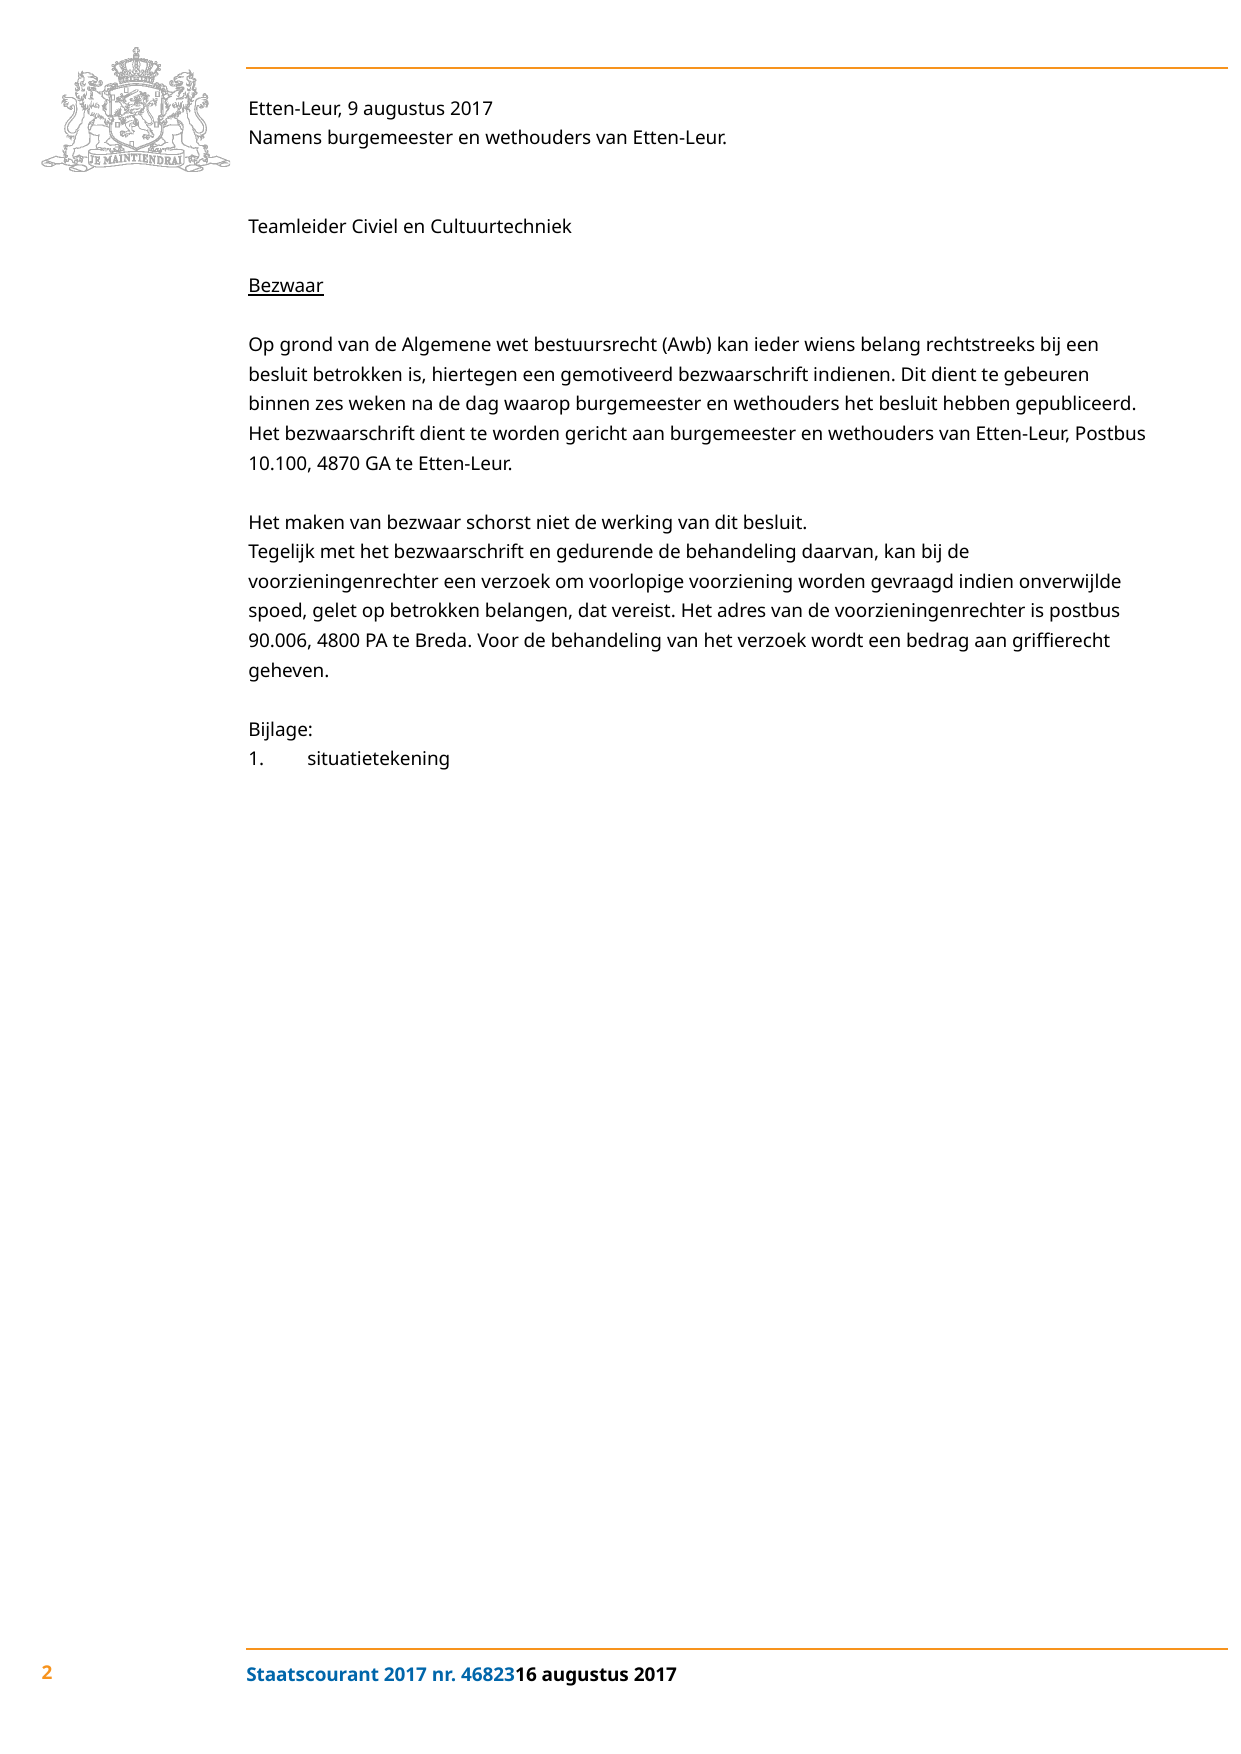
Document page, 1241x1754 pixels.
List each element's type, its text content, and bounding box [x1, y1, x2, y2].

picture [41, 47, 231, 172]
text Teamleider Civiel en Cultuurtechniek [248, 213, 1152, 239]
text Namens burgemeester en wethouders van Etten-Leur. [248, 124, 1152, 150]
text Bezwaar [248, 272, 1152, 298]
text Op grond van de Algemene wet bestuursrecht (Awb) kan ieder wiens belang rechtstreeks bij een besluit betrokken is, hiertegen een gemotiveerd bezwaarschrift indienen. Dit dient te gebeuren binnen zes weken na de dag waarop burgemeester en wethouders het besluit hebben gepubliceerd. Het bezwaarschrift dient te worden gericht aan burgemeester en wethouders van Etten-Leur, Postbus 10.100, 4870 GA te Etten-Leur. [248, 331, 1152, 476]
text Bijlage: [248, 716, 1152, 742]
text Het maken van bezwaar schorst niet de werking van dit besluit. [248, 509, 1152, 535]
text Etten-Leur, 9 augustus 2017 [248, 95, 1152, 121]
list situatietekening [248, 746, 1152, 771]
text Tegelijk met het bezwaarschrift en gedurende de behandeling daarvan, kan bij de voorzieningenrechter een verzoek om voorlopige voorziening worden gevraagd indien onverwijlde spoed, gelet op betrokken belangen, dat vereist. Het adres van de voorzieningenrechter is postbus 90.006, 4800 PA te Breda. Voor de behandeling van het verzoek wordt een bedrag aan griffierecht geheven. [248, 538, 1152, 683]
